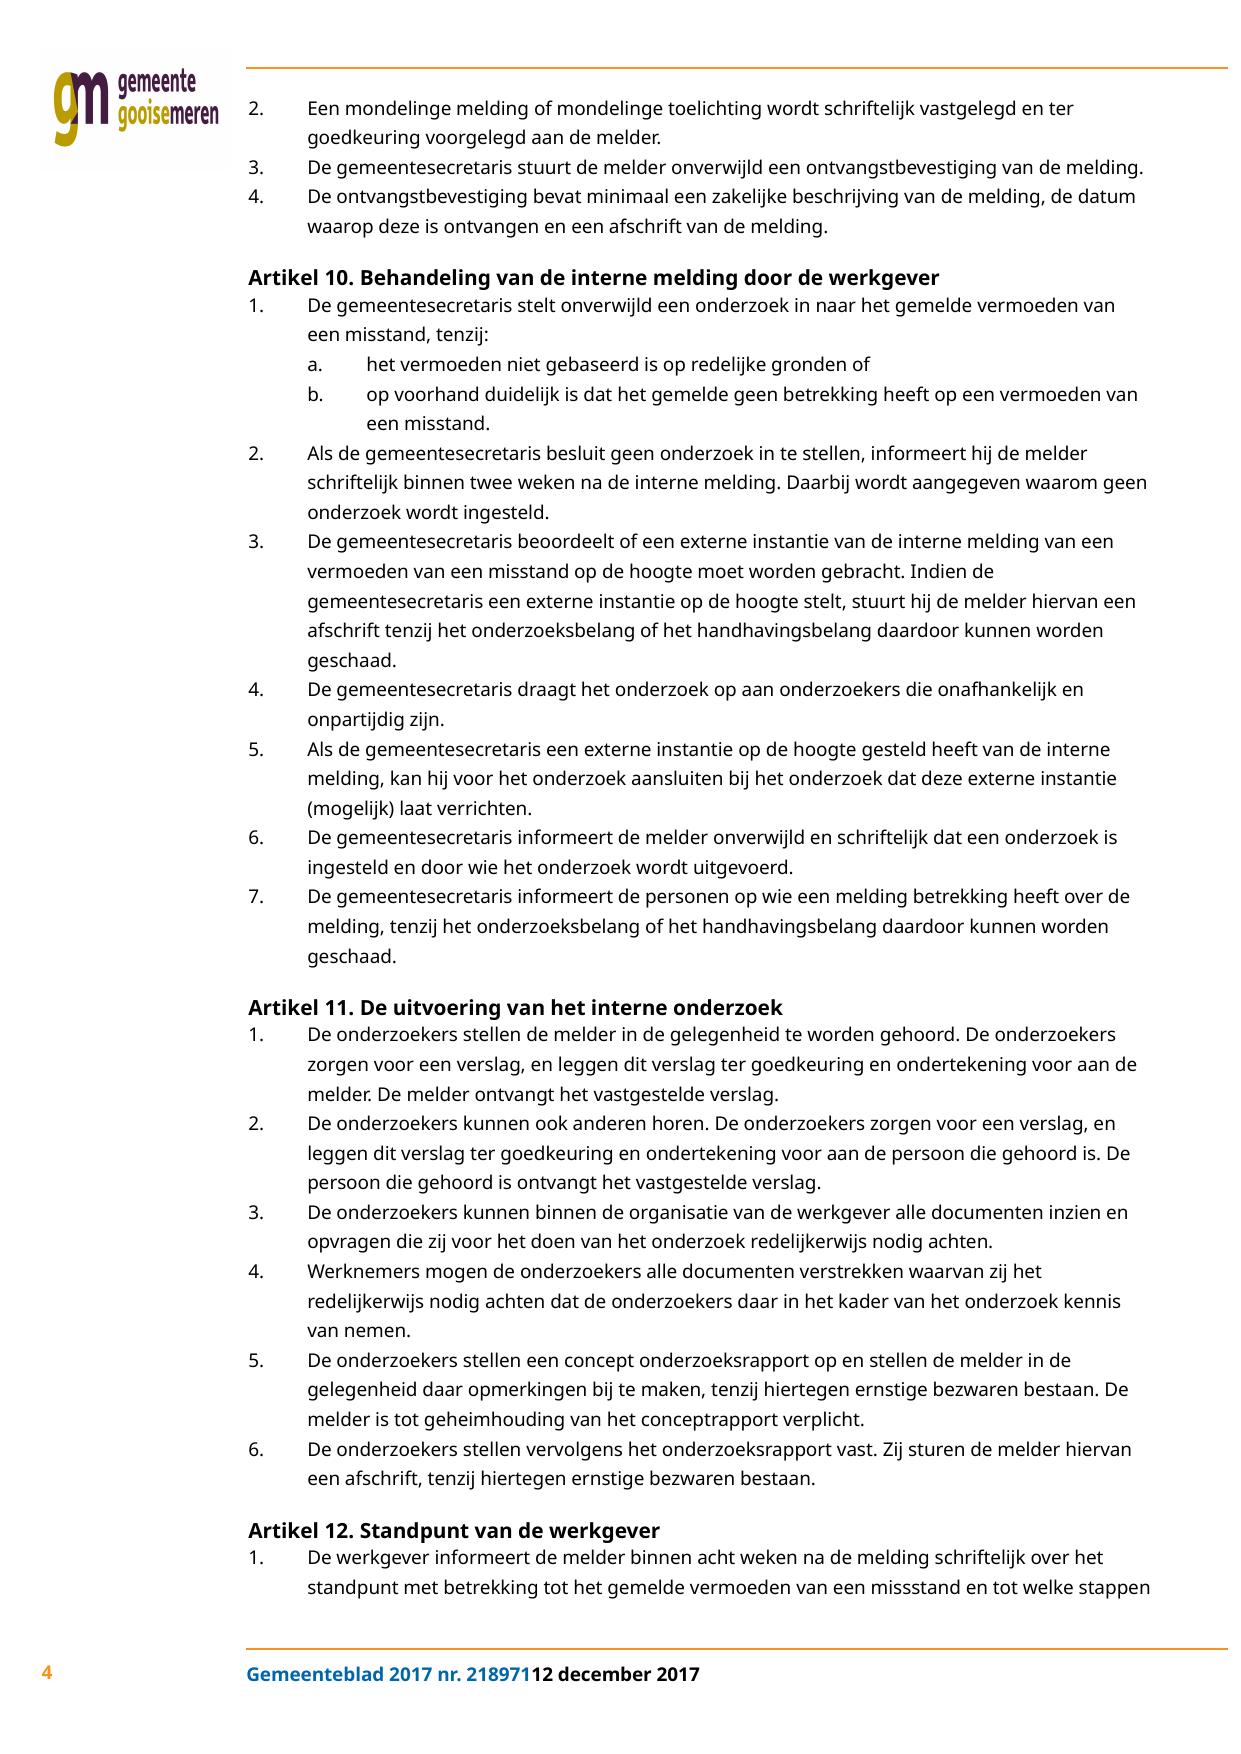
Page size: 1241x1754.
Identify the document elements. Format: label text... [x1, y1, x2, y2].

list De onderzoekers stellen vervolgens het onderzoeksrapport vast. Zij sturen de melder hiervan een afschrift, tenzij hiertegen ernstige bezwaren bestaan. [248, 1436, 1152, 1491]
list De gemeentesecretaris stuurt de melder onverwijld een ontvangstbevestiging van de melding. [248, 154, 1152, 180]
list De onderzoekers stellen een concept onderzoeksrapport op en stellen de melder in de gelegenheid daar opmerkingen bij te maken, tenzij hiertegen ernstige bezwaren bestaan. De melder is tot geheimhouding van het conceptrapport verplicht. [248, 1347, 1152, 1432]
list De gemeentesecretaris informeert de melder onverwijld en schriftelijk dat een onderzoek is ingesteld en door wie het onderzoek wordt uitgevoerd. [248, 824, 1152, 880]
list De onderzoekers kunnen binnen de organisatie van de werkgever alle documenten inzien en opvragen die zij voor het doen van het onderzoek redelijkerwijs nodig achten. [248, 1199, 1152, 1254]
text Artikel 10. Behandeling van de interne melding door de werkgever [248, 263, 1152, 292]
list De gemeentesecretaris stelt onverwijld een onderzoek in naar het gemelde vermoeden van een misstand, tenzij: [248, 292, 1152, 347]
list De onderzoekers kunnen ook anderen horen. De onderzoekers zorgen voor een verslag, en leggen dit verslag ter goedkeuring en ondertekening voor aan de persoon die gehoord is. De persoon die gehoord is ontvangt het vastgestelde verslag. [248, 1110, 1152, 1195]
list Een mondelinge melding of mondelinge toelichting wordt schriftelijk vastgelegd en ter goedkeuring voorgelegd aan de melder. [248, 95, 1152, 150]
text Artikel 12. Standpunt van de werkgever [248, 1516, 1152, 1544]
list Werknemers mogen de onderzoekers alle documenten verstrekken waarvan zij het redelijkerwijs nodig achten dat de onderzoekers daar in het kader van het onderzoek kennis van nemen. [248, 1258, 1152, 1343]
list De werkgever informeert de melder binnen acht weken na de melding schriftelijk over het standpunt met betrekking tot het gemelde vermoeden van een missstand en tot welke stappen [248, 1544, 1152, 1599]
text Artikel 11. De uitvoering van het interne onderzoek [248, 993, 1152, 1022]
picture [41, 47, 231, 172]
list Als de gemeentesecretaris een externe instantie op de hoogte gesteld heeft van de interne melding, kan hij voor het onderzoek aansluiten bij het onderzoek dat deze externe instantie (mogelijk) laat verrichten. [248, 736, 1152, 821]
list De gemeentesecretaris informeert de personen op wie een melding betrekking heeft over de melding, tenzij het onderzoeksbelang of het handhavingsbelang daardoor kunnen worden geschaad. [248, 884, 1152, 968]
list De gemeentesecretaris beoordeelt of een externe instantie van de interne melding van een vermoeden van een misstand op de hoogte moet worden gebracht. Indien de gemeentesecretaris een externe instantie op de hoogte stelt, stuurt hij de melder hiervan een afschrift tenzij het onderzoeksbelang of het handhavingsbelang daardoor kunnen worden geschaad. [248, 529, 1152, 673]
list De gemeentesecretaris draagt het onderzoek op aan onderzoekers die onafhankelijk en onpartijdig zijn. [248, 677, 1152, 732]
list op voorhand duidelijk is dat het gemelde geen betrekking heeft op een vermoeden van een misstand. [307, 381, 1152, 436]
list De onderzoekers stellen de melder in de gelegenheid te worden gehoord. De onderzoekers zorgen voor een verslag, en leggen dit verslag ter goedkeuring en ondertekening voor aan de melder. De melder ontvangt het vastgestelde verslag. [248, 1022, 1152, 1107]
list het vermoeden niet gebaseerd is op redelijke gronden of [307, 351, 1152, 377]
list Als de gemeentesecretaris besluit geen onderzoek in te stellen, informeert hij de melder schriftelijk binnen twee weken na de interne melding. Daarbij wordt aangegeven waarom geen onderzoek wordt ingesteld. [248, 440, 1152, 525]
list De ontvangstbevestiging bevat minimaal een zakelijke beschrijving van de melding, de datum waarop deze is ontvangen en een afschrift van de melding. [248, 183, 1152, 239]
